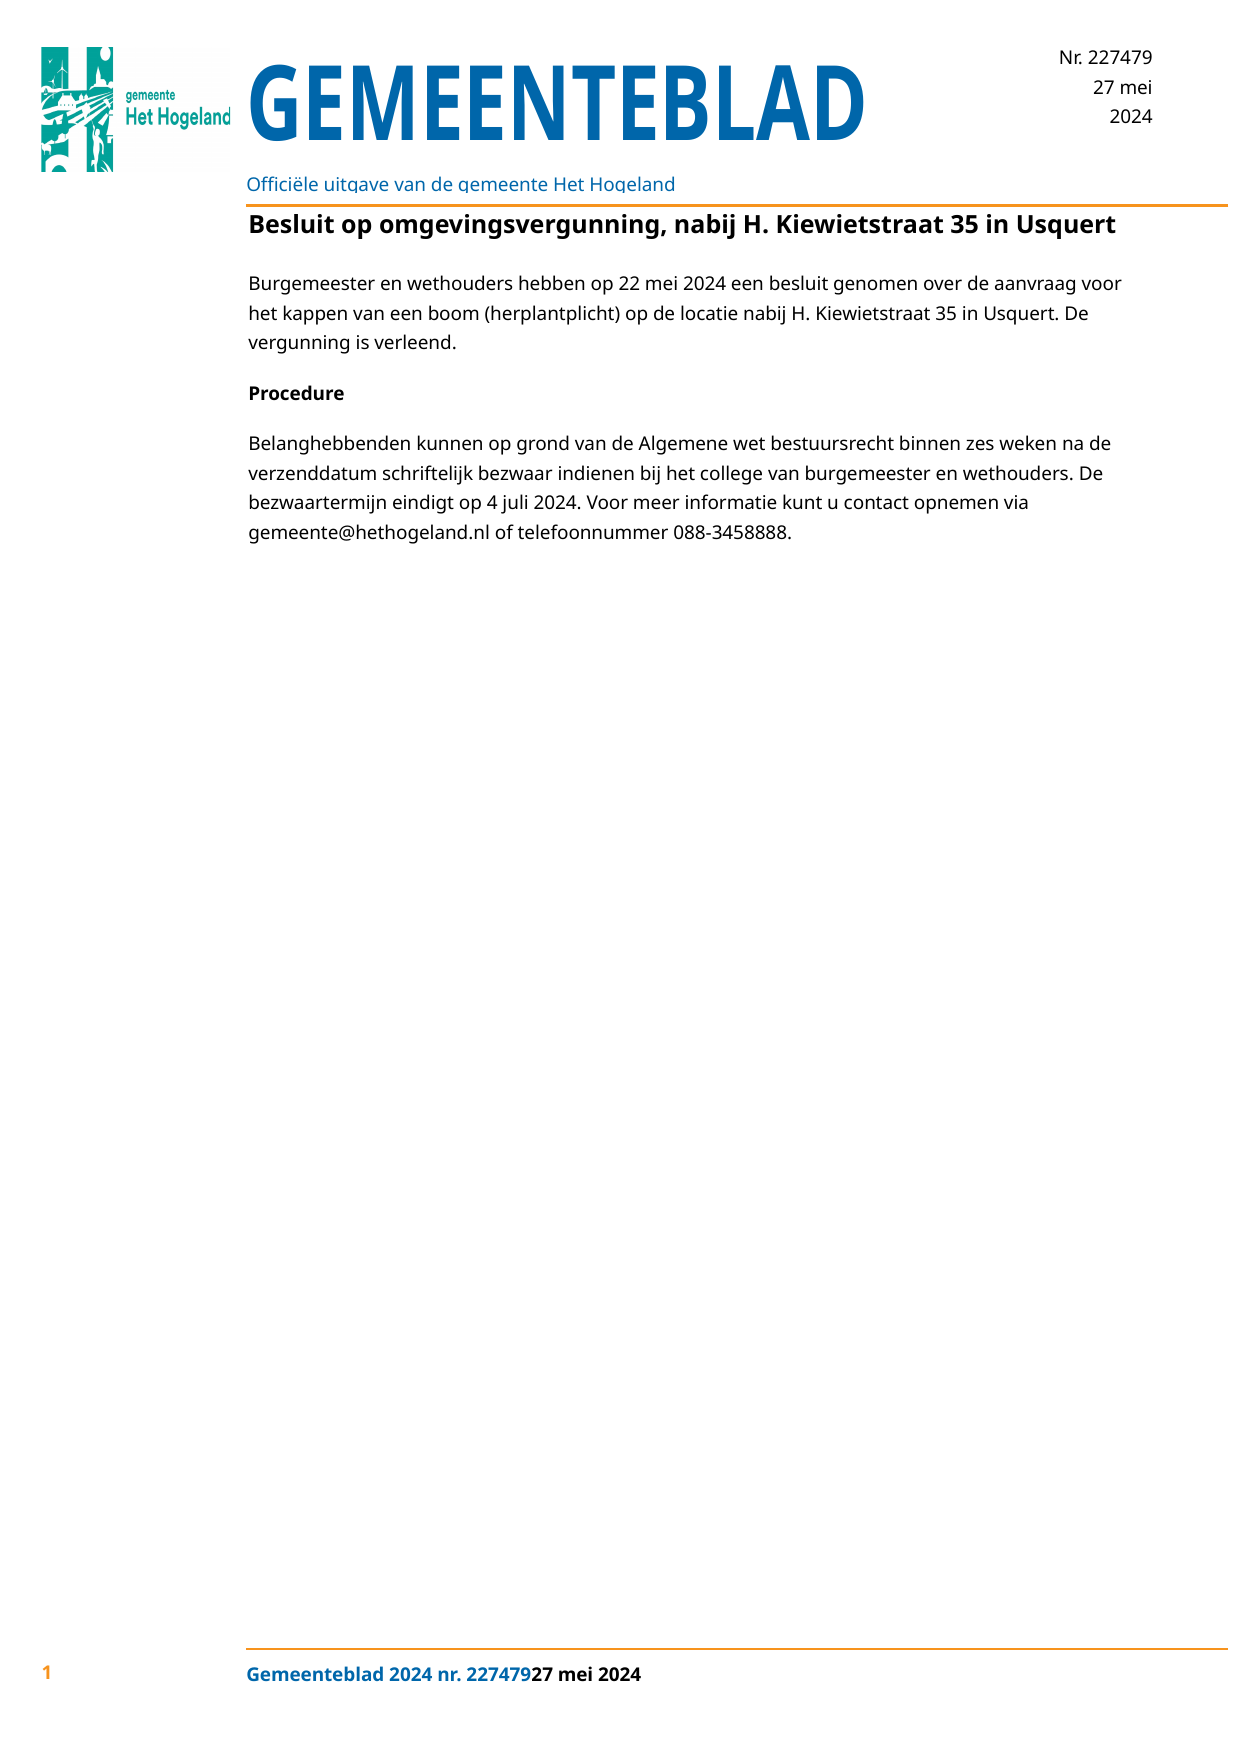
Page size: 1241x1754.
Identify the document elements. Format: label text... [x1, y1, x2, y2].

text Burgemeester en wethouders hebben op 22 mei 2024 een besluit genomen over de aanvraag voor het kappen van een boom (herplantplicht) op de locatie nabij H. Kiewietstraat 35 in Usquert. De vergunning is verleend. [248, 270, 1152, 355]
text Procedure [248, 380, 1152, 406]
text Besluit op omgevingsvergunning, nabij H. Kiewietstraat 35 in Usquert [248, 207, 1152, 241]
picture [41, 47, 231, 172]
text Belanghebbenden kunnen op grond van de Algemene wet bestuursrecht binnen zes weken na de verzenddatum schriftelijk bezwaar indienen bij het college van burgemeester en wethouders. De bezwaartermijn eindigt op 4 juli 2024. Voor meer informatie kunt u contact opnemen via gemeente@hethogeland.nl of telefoonnummer 088-3458888. [248, 430, 1152, 545]
